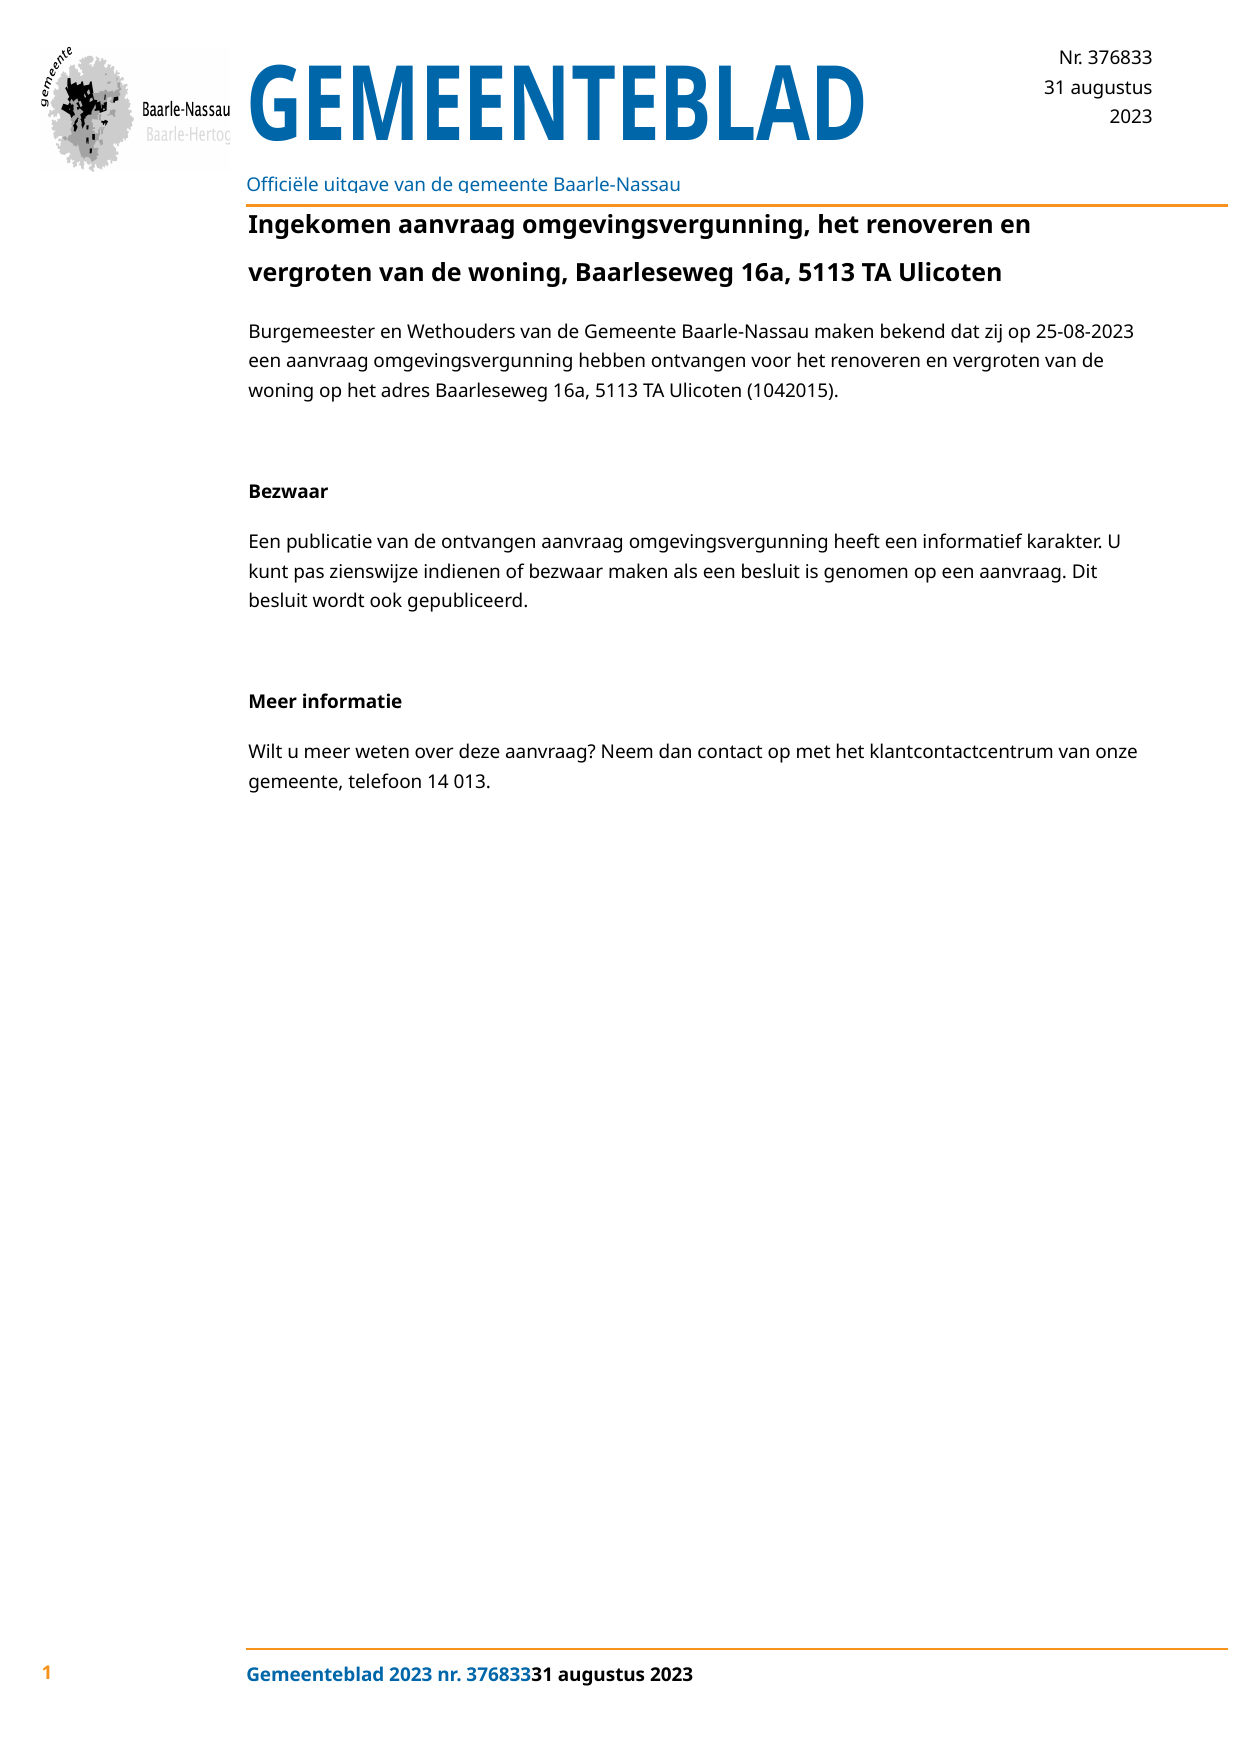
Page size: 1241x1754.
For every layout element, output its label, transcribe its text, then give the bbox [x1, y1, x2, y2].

text Een publicatie van de ontvangen aanvraag omgevingsvergunning heeft een informatief karakter. U kunt pas zienswijze indienen of bezwaar maken als een besluit is genomen op een aanvraag. Dit besluit wordt ook gepubliceerd. [248, 528, 1152, 613]
text Burgemeester en Wethouders van de Gemeente Baarle-Nassau maken bekend dat zij op 25-08-2023 een aanvraag omgevingsvergunning hebben ontvangen voor het renoveren en vergroten van de woning op het adres Baarleseweg 16a, 5113 TA Ulicoten (1042015). [248, 318, 1152, 403]
text Bezwaar [248, 478, 1152, 504]
text Meer informatie [248, 688, 1152, 714]
picture [41, 47, 231, 172]
text Ingekomen aanvraag omgevingsvergunning, het renoveren en vergroten van de woning, Baarleseweg 16a, 5113 TA Ulicoten [248, 207, 1152, 288]
text Wilt u meer weten over deze aanvraag? Neem dan contact op met het klantcontactcentrum van onze gemeente, telefoon 14 013. [248, 739, 1152, 794]
